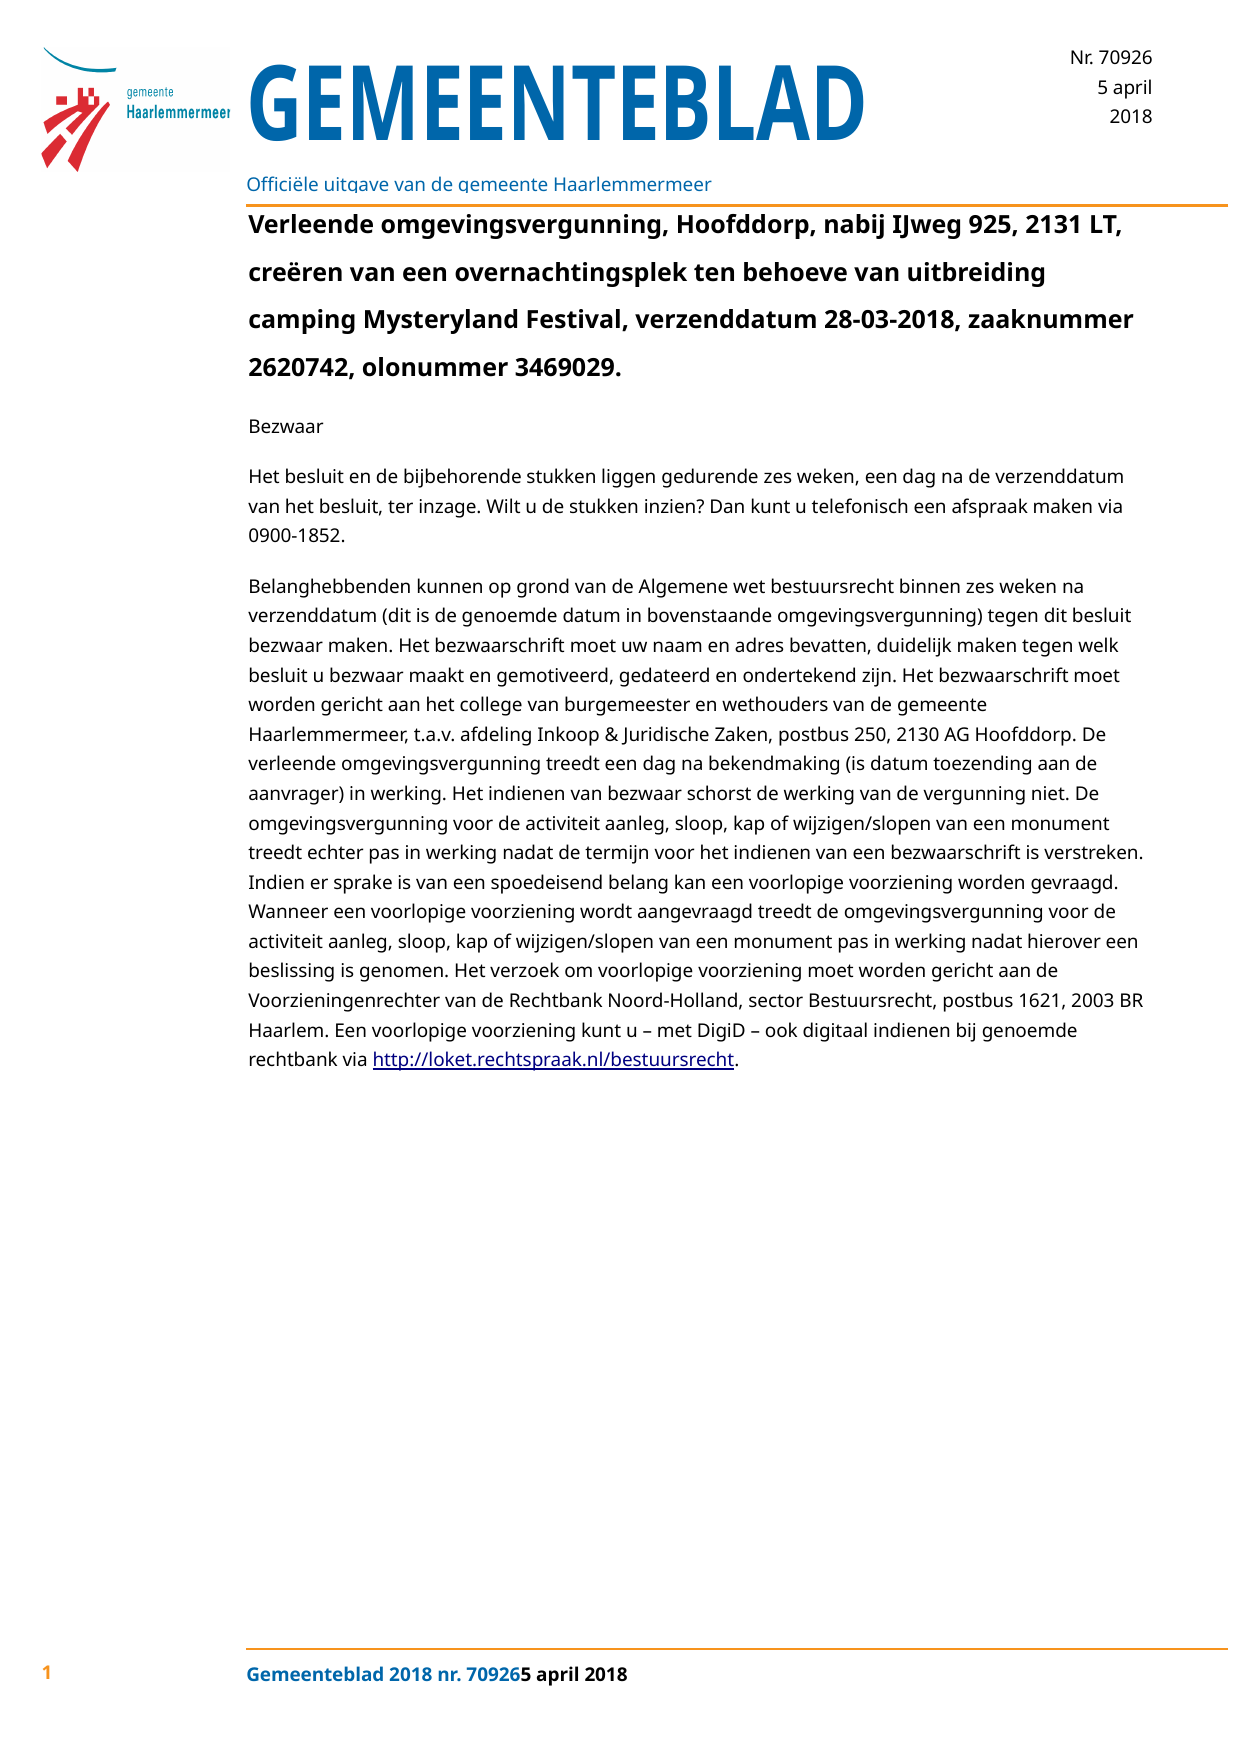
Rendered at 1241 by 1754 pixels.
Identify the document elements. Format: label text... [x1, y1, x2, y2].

picture [41, 47, 231, 172]
text Verleende omgevingsvergunning, Hoofddorp, nabij IJweg 925, 2131 LT, creëren van een overnachtingsplek ten behoeve van uitbreiding camping Mysteryland Festival, verzenddatum 28-03-2018, zaaknummer 2620742, olonummer 3469029. [248, 207, 1152, 384]
text Bezwaar [248, 413, 1152, 439]
text Belanghebbenden kunnen op grond van de Algemene wet bestuursrecht binnen zes weken na verzenddatum (dit is de genoemde datum in bovenstaande omgevingsvergunning) tegen dit besluit bezwaar maken. Het bezwaarschrift moet uw naam en adres bevatten, duidelijk maken tegen welk besluit u bezwaar maakt en gemotiveerd, gedateerd en ondertekend zijn. Het bezwaarschrift moet worden gericht aan het college van burgemeester en wethouders van de gemeente Haarlemmermeer, t.a.v. afdeling Inkoop & Juridische Zaken, postbus 250, 2130 AG Hoofddorp. De verleende omgevingsvergunning treedt een dag na bekendmaking (is datum toezending aan de aanvrager) in werking. Het indienen van bezwaar schorst de werking van de vergunning niet. De omgevingsvergunning voor de activiteit aanleg, sloop, kap of wijzigen/slopen van een monument treedt echter pas in werking nadat de termijn voor het indienen van een bezwaarschrift is verstreken. Indien er sprake is van een spoedeisend belang kan een voorlopige voorziening worden gevraagd. Wanneer een voorlopige voorziening wordt aangevraagd treedt de omgevingsvergunning voor de activiteit aanleg, sloop, kap of wijzigen/slopen van een monument pas in werking nadat hierover een beslissing is genomen. Het verzoek om voorlopige voorziening moet worden gericht aan de Voorzieningenrechter van de Rechtbank Noord-Holland, sector Bestuursrecht, postbus 1621, 2003 BR Haarlem. Een voorlopige voorziening kunt u – met DigiD – ook digitaal indienen bij genoemde rechtbank via http://loket.rechtspraak.nl/bestuursrecht. [248, 573, 1152, 1072]
text Het besluit en de bijbehorende stukken liggen gedurende zes weken, een dag na de verzenddatum van het besluit, ter inzage. Wilt u de stukken inzien? Dan kunt u telefonisch een afspraak maken via 0900-1852. [248, 463, 1152, 548]
